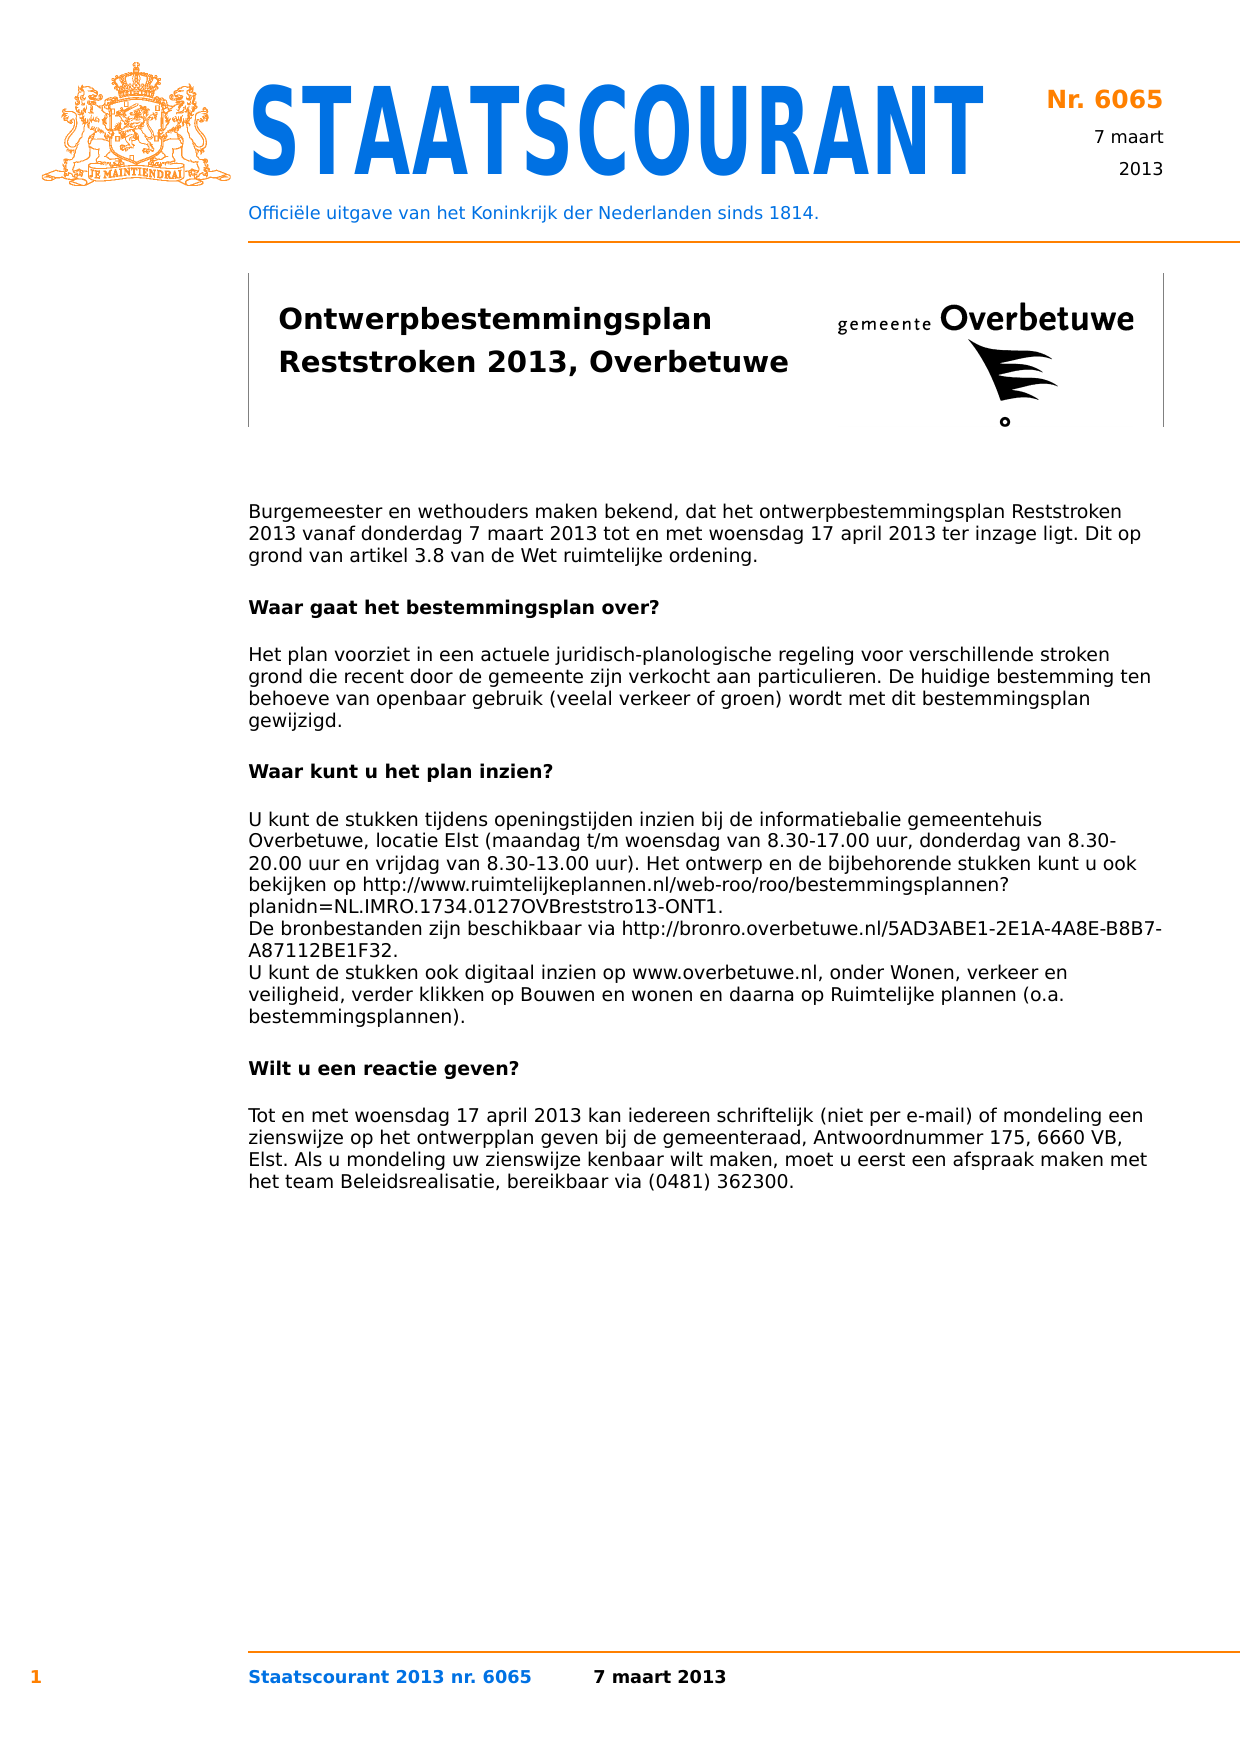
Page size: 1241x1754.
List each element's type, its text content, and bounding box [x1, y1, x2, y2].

text Het plan voorziet in een actuele juridisch-planologische regeling voor verschillende stroken grond die recent door de gemeente zijn verkocht aan particulieren. De huidige bestemming ten behoeve van openbaar gebruik (veelal verkeer of groen) wordt met dit bestemmingsplan gewijzigd. [248, 643, 1163, 731]
table_cell 7 maart [998, 121, 1240, 153]
table_cell Officiële uitgave van het Koninkrijk der Nederlanden sinds 1814. [248, 203, 1240, 241]
text De bronbestanden zijn beschikbaar via http://bronro.overbetuwe.nl/5AD3ABE1-2E1A-4A8E-B8B7-A87112BE1F32. [248, 918, 1163, 962]
picture [41, 62, 231, 186]
text Burgemeester en wethouders maken bekend, dat het ontwerpbestemmingsplan Reststroken 2013 vanaf donderdag 7 maart 2013 tot en met woensdag 17 april 2013 ter inzage ligt. Dit op grond van artikel 3.8 van de Wet ruimtelijke ordening. [248, 501, 1163, 567]
table_header [25, 62, 248, 241]
text U kunt de stukken tijdens openingstijden inzien bij de informatiebalie gemeentehuis Overbetuwe, locatie Elst (maandag t/m woensdag van 8.30-17.00 uur, donderdag van 8.30-20.00 uur en vrijdag van 8.30-13.00 uur). Het ontwerp en de bijbehorende stukken kunt u ook bekijken op http://www.ruimtelijkeplannen.nl/web-roo/roo/bestemmingsplannen?planidn=NL.IMRO.1734.0127OVBreststro13-ONT1. [248, 808, 1163, 918]
picture [838, 302, 1134, 427]
subtitle Waar gaat het bestemmingsplan over? [248, 597, 1163, 618]
subtitle Ontwerpbestemmingsplan Reststroken 2013, Overbetuwe [249, 273, 1163, 427]
text Tot en met woensdag 17 april 2013 kan iedereen schriftelijk (niet per e-mail) of mondeling een zienswijze op het ontwerpplan geven bij de gemeenteraad, Antwoordnummer 175, 6660 VB, Elst. Als u mondeling uw zienswijze kenbaar wilt maken, moet u eerst een afspraak maken met het team Beleidsrealisatie, bereikbaar via (0481) 362300. [248, 1105, 1163, 1193]
table_header Nr. 6065 [998, 62, 1240, 121]
subtitle Wilt u een reactie geven? [248, 1058, 1163, 1080]
subtitle Waar kunt u het plan inzien? [248, 761, 1163, 783]
table_cell 2013 [998, 153, 1240, 203]
text U kunt de stukken ook digitaal inzien op www.overbetuwe.nl, onder Wonen, verkeer en veiligheid, verder klikken op Bouwen en wonen en daarna op Ruimtelijke plannen (o.a. bestemmingsplannen). [248, 962, 1163, 1028]
table_header STAATSCOURANT [248, 62, 998, 203]
